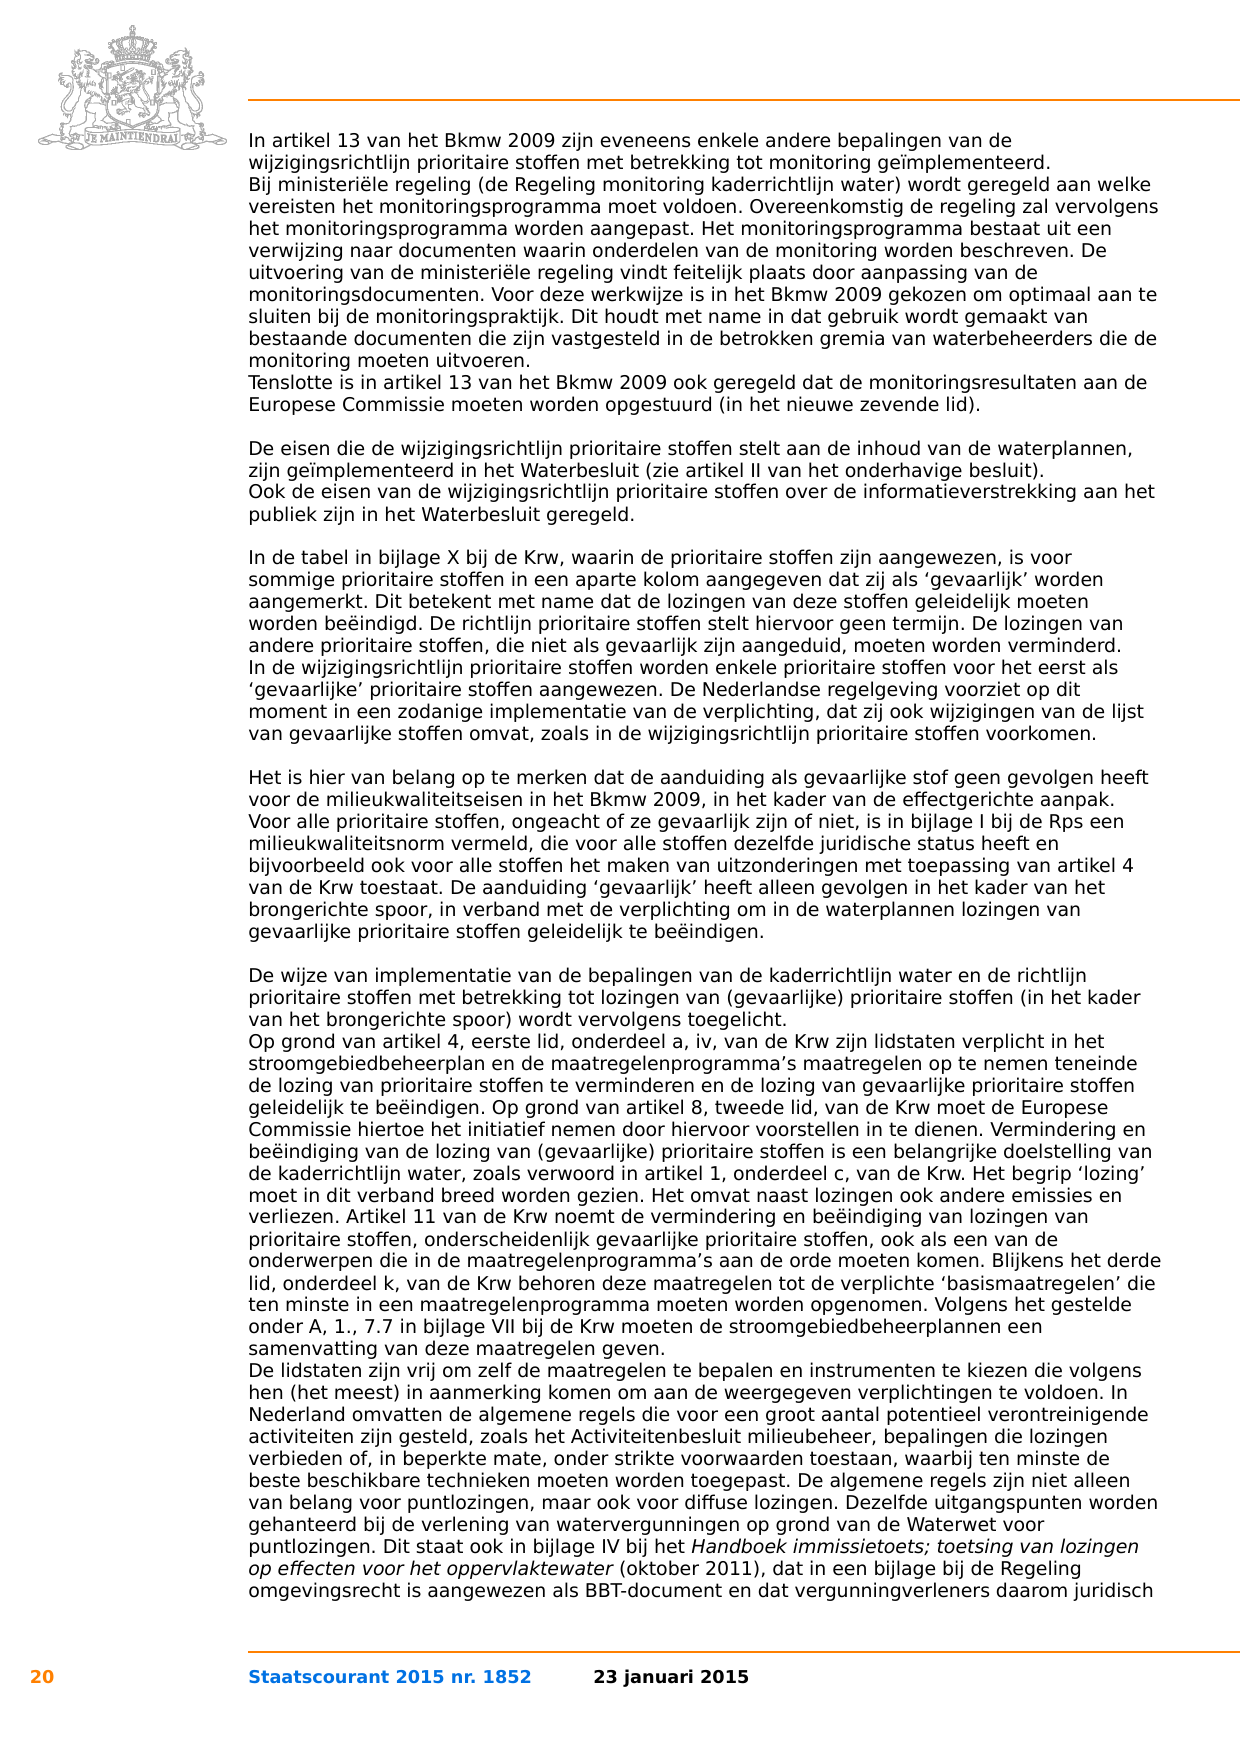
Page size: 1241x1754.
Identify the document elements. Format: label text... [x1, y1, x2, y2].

text In artikel 13 van het Bkmw 2009 zijn eveneens enkele andere bepalingen van de wijzigingsrichtlijn prioritaire stoffen met betrekking tot monitoring geïmplementeerd. [248, 130, 1163, 174]
text Op grond van artikel 4, eerste lid, onderdeel a, iv, van de Krw zijn lidstaten verplicht in het stroomgebiedbeheerplan en de maatregelenprogramma’s maatregelen op te nemen teneinde de lozing van prioritaire stoffen te verminderen en de lozing van gevaarlijke prioritaire stoffen geleidelijk te beëindigen. Op grond van artikel 8, tweede lid, van de Krw moet de Europese Commissie hiertoe het initiatief nemen door hiervoor voorstellen in te dienen. Vermindering en beëindiging van de lozing van (gevaarlijke) prioritaire stoffen is een belangrijke doelstelling van de kaderrichtlijn water, zoals verwoord in artikel 1, onderdeel c, van de Krw. Het begrip ‘lozing’ moet in dit verband breed worden gezien. Het omvat naast lozingen ook andere emissies en verliezen. Artikel 11 van de Krw noemt de vermindering en beëindiging van lozingen van prioritaire stoffen, onderscheidenlijk gevaarlijke prioritaire stoffen, ook als een van de onderwerpen die in de maatregelenprogramma’s aan de orde moeten komen. Blijkens het derde lid, onderdeel k, van de Krw behoren deze maatregelen tot de verplichte ‘basismaatregelen’ die ten minste in een maatregelenprogramma moeten worden opgenomen. Volgens het gestelde onder A, 1., 7.7 in bijlage VII bij de Krw moeten de stroomgebiedbeheerplannen een samenvatting van deze maatregelen geven. [248, 1031, 1163, 1360]
picture [38, 25, 227, 150]
text Bij ministeriële regeling (de Regeling monitoring kaderrichtlijn water) wordt geregeld aan welke vereisten het monitoringsprogramma moet voldoen. Overeenkomstig de regeling zal vervolgens het monitoringsprogramma worden aangepast. Het monitoringsprogramma bestaat uit een verwijzing naar documenten waarin onderdelen van de monitoring worden beschreven. De uitvoering van de ministeriële regeling vindt feitelijk plaats door aanpassing van de monitoringsdocumenten. Voor deze werkwijze is in het Bkmw 2009 gekozen om optimaal aan te sluiten bij de monitoringspraktijk. Dit houdt met name in dat gebruik wordt gemaakt van bestaande documenten die zijn vastgesteld in de betrokken gremia van waterbeheerders die de monitoring moeten uitvoeren. [248, 174, 1163, 372]
text De wijze van implementatie van de bepalingen van de kaderrichtlijn water en de richtlijn prioritaire stoffen met betrekking tot lozingen van (gevaarlijke) prioritaire stoffen (in het kader van het brongerichte spoor) wordt vervolgens toegelicht. [248, 965, 1163, 1031]
text De lidstaten zijn vrij om zelf de maatregelen te bepalen en instrumenten te kiezen die volgens hen (het meest) in aanmerking komen om aan de weergegeven verplichtingen te voldoen. In Nederland omvatten de algemene regels die voor een groot aantal potentieel verontreinigende activiteiten zijn gesteld, zoals het Activiteitenbesluit milieubeheer, bepalingen die lozingen verbieden of, in beperkte mate, onder strikte voorwaarden toestaan, waarbij ten minste de beste beschikbare technieken moeten worden toegepast. De algemene regels zijn niet alleen van belang voor puntlozingen, maar ook voor diffuse lozingen. Dezelfde uitgangspunten worden gehanteerd bij de verlening van watervergunningen op grond van de Waterwet voor puntlozingen. Dit staat ook in bijlage IV bij het Handboek immissietoets; toetsing van lozingen op effecten voor het oppervlaktewater (oktober 2011), dat in een bijlage bij de Regeling omgevingsrecht is aangewezen als BBT-document en dat vergunningverleners daarom juridisch [248, 1360, 1163, 1602]
text De eisen die de wijzigingsrichtlijn prioritaire stoffen stelt aan de inhoud van de waterplannen, zijn geïmplementeerd in het Waterbesluit (zie artikel II van het onderhavige besluit). [248, 437, 1163, 481]
text Ook de eisen van de wijzigingsrichtlijn prioritaire stoffen over de informatieverstrekking aan het publiek zijn in het Waterbesluit geregeld. [248, 481, 1163, 525]
text Tenslotte is in artikel 13 van het Bkmw 2009 ook geregeld dat de monitoringsresultaten aan de Europese Commissie moeten worden opgestuurd (in het nieuwe zevende lid). [248, 372, 1163, 416]
text Het is hier van belang op te merken dat de aanduiding als gevaarlijke stof geen gevolgen heeft voor de milieukwaliteitseisen in het Bkmw 2009, in het kader van de effectgerichte aanpak. Voor alle prioritaire stoffen, ongeacht of ze gevaarlijk zijn of niet, is in bijlage I bij de Rps een milieukwaliteitsnorm vermeld, die voor alle stoffen dezelfde juridische status heeft en bijvoorbeeld ook voor alle stoffen het maken van uitzonderingen met toepassing van artikel 4 van de Krw toestaat. De aanduiding ‘gevaarlijk’ heeft alleen gevolgen in het kader van het brongerichte spoor, in verband met de verplichting om in de waterplannen lozingen van gevaarlijke prioritaire stoffen geleidelijk te beëindigen. [248, 767, 1163, 943]
text In de wijzigingsrichtlijn prioritaire stoffen worden enkele prioritaire stoffen voor het eerst als ‘gevaarlijke’ prioritaire stoffen aangewezen. De Nederlandse regelgeving voorziet op dit moment in een zodanige implementatie van de verplichting, dat zij ook wijzigingen van de lijst van gevaarlijke stoffen omvat, zoals in de wijzigingsrichtlijn prioritaire stoffen voorkomen. [248, 657, 1163, 745]
text In de tabel in bijlage X bij de Krw, waarin de prioritaire stoffen zijn aangewezen, is voor sommige prioritaire stoffen in een aparte kolom aangegeven dat zij als ‘gevaarlijk’ worden aangemerkt. Dit betekent met name dat de lozingen van deze stoffen geleidelijk moeten worden beëindigd. De richtlijn prioritaire stoffen stelt hiervoor geen termijn. De lozingen van andere prioritaire stoffen, die niet als gevaarlijk zijn aangeduid, moeten worden verminderd. [248, 547, 1163, 657]
